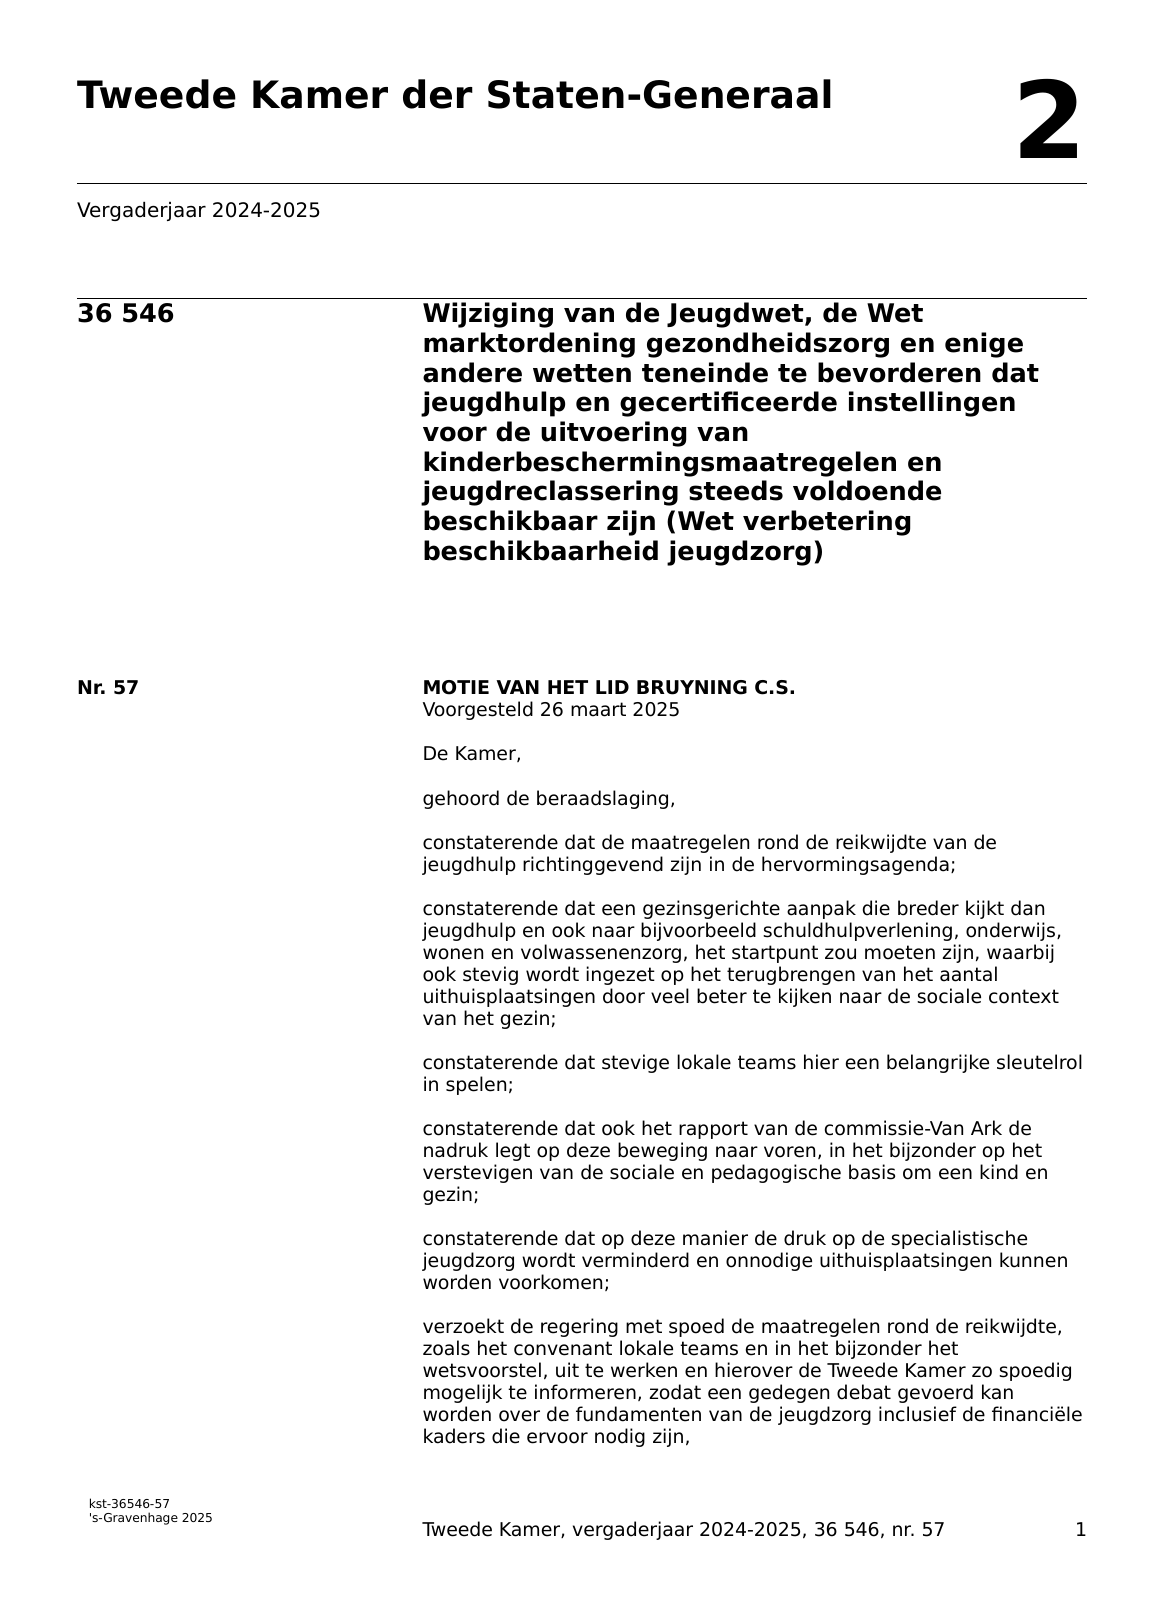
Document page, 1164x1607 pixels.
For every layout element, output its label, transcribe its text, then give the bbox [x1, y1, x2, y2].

text Voorgesteld 26 maart 2025 [422, 699, 1087, 721]
text De Kamer, [422, 743, 1087, 765]
text 's-Gravenhage 2025 [88, 1511, 323, 1525]
table_header 2 [886, 59, 1087, 183]
text constaterende dat op deze manier de druk op de specialistische jeugdzorg wordt verminderd en onnodige uithuisplaatsingen kunnen worden voorkomen; [422, 1228, 1087, 1294]
text kst-36546-57 [88, 1497, 323, 1511]
text constaterende dat stevige lokale teams hier een belangrijke sleutelrol in spelen; [422, 1052, 1087, 1096]
subtitle Nr. 57 MOTIE VAN HET LID BRUYNING C.S. [77, 677, 1087, 699]
text constaterende dat de maatregelen rond de reikwijdte van de jeugdhulp richtinggevend zijn in de hervormingsagenda; [422, 832, 1087, 876]
subtitle 36 546 Wijziging van de Jeugdwet, de Wet marktordening gezondheidszorg en enige andere wetten teneinde te bevorderen dat jeugdhulp en gecertificeerde instellingen voor de uitvoering van kinderbeschermingsmaatregelen en jeugdreclassering steeds voldoende beschikbaar zijn (Wet verbetering beschikbaarheid jeugdzorg) [77, 299, 1087, 566]
text constaterende dat een gezinsgerichte aanpak die breder kijkt dan jeugdhulp en ook naar bijvoorbeeld schuldhulpverlening, onderwijs, wonen en volwassenenzorg, het startpunt zou moeten zijn, waarbij ook stevig wordt ingezet op het terugbrengen van het aantal uithuisplaatsingen door veel beter te kijken naar de sociale context van het gezin; [422, 898, 1087, 1030]
table_header Tweede Kamer der Staten-Generaal [77, 59, 886, 183]
text constaterende dat ook het rapport van de commissie-Van Ark de nadruk legt op deze beweging naar voren, in het bijzonder op het verstevigen van de sociale en pedagogische basis om een kind en gezin; [422, 1118, 1087, 1206]
text verzoekt de regering met spoed de maatregelen rond de reikwijdte, zoals het convenant lokale teams en in het bijzonder het wetsvoorstel, uit te werken en hierover de Tweede Kamer zo spoedig mogelijk te informeren, zodat een gedegen debat gevoerd kan worden over de fundamenten van de jeugdzorg inclusief de financiële kaders die ervoor nodig zijn, [422, 1316, 1087, 1448]
table_cell Vergaderjaar 2024-2025 [77, 184, 1087, 298]
text gehoord de beraadslaging, [422, 787, 1087, 809]
